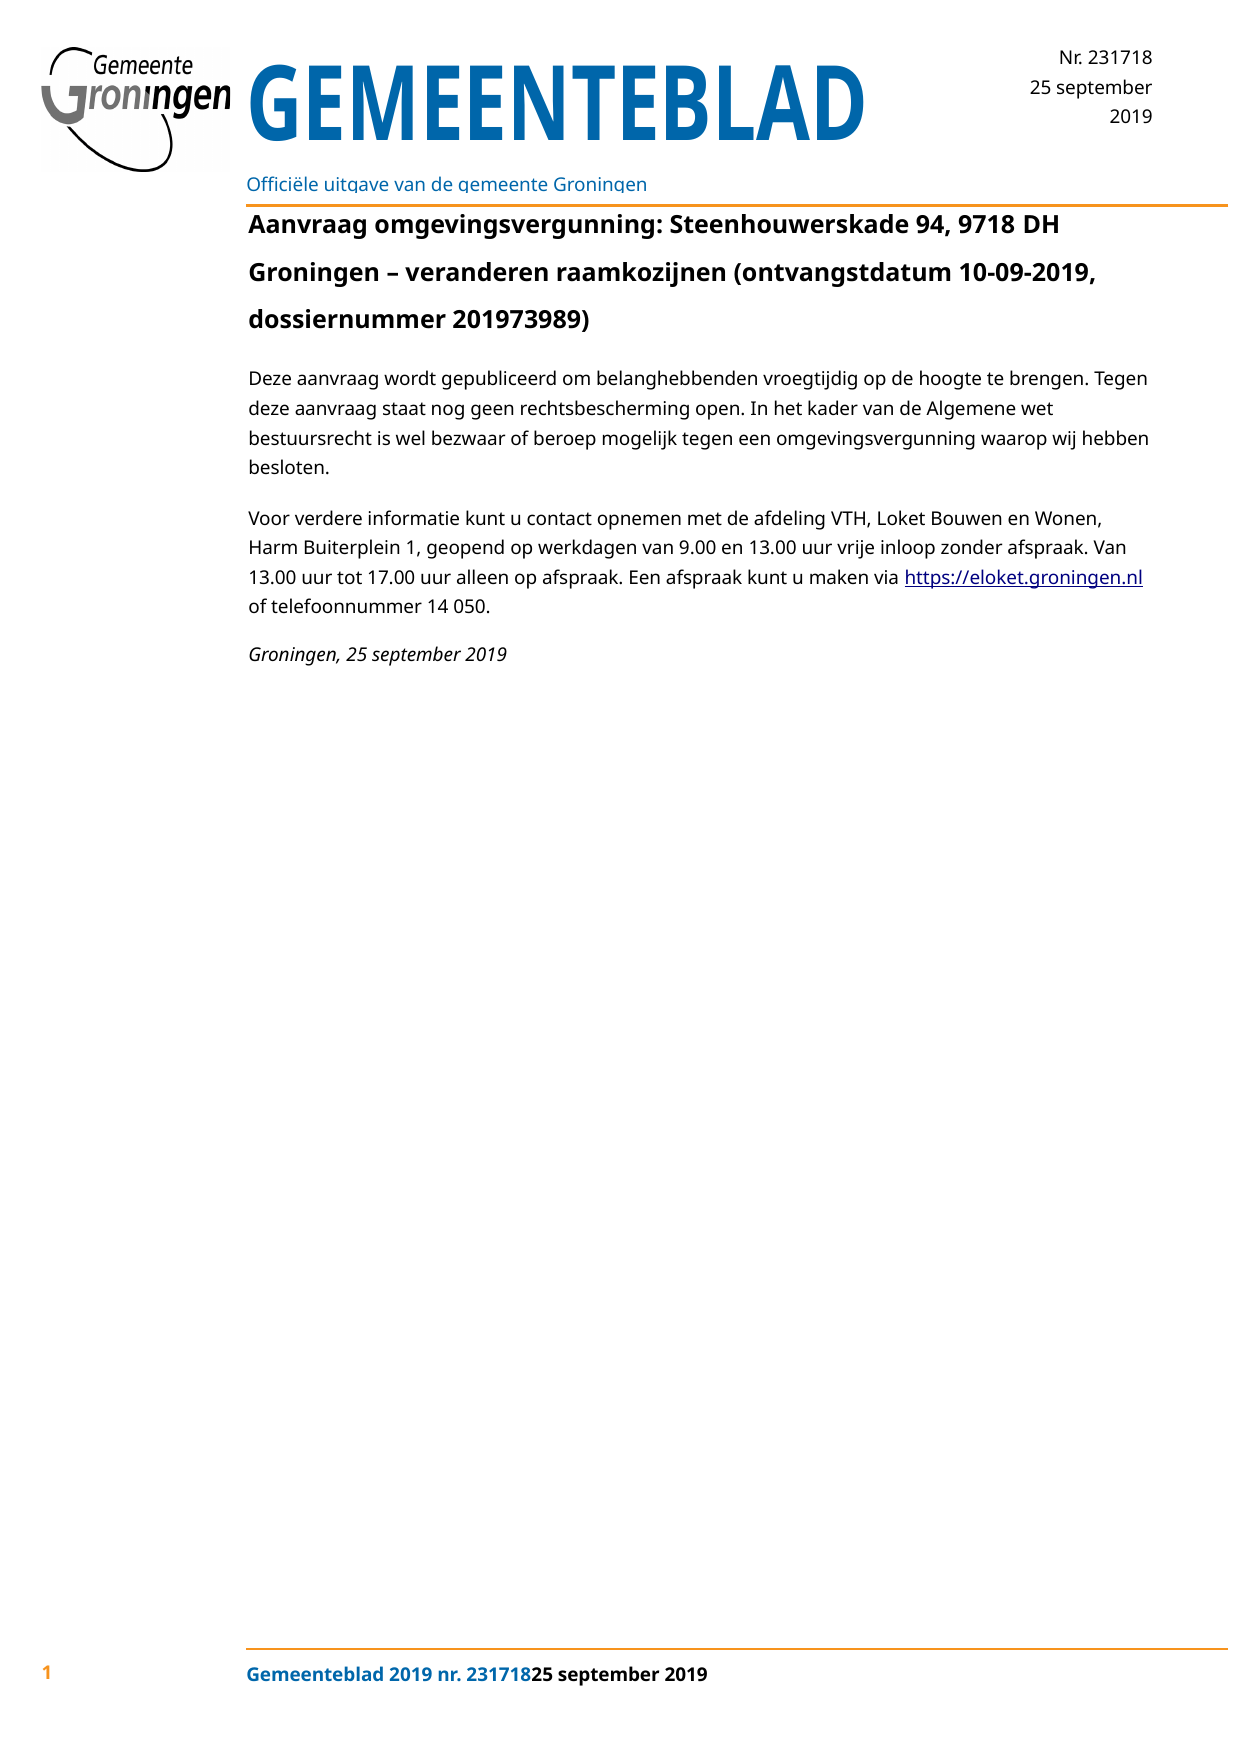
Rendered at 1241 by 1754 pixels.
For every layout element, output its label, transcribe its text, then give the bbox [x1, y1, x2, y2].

text Aanvraag omgevingsvergunning: Steenhouwerskade 94, 9718 DH Groningen – veranderen raamkozijnen (ontvangstdatum 10-09-2019, dossiernummer 201973989) [248, 207, 1152, 336]
text Deze aanvraag wordt gepubliceerd om belanghebbenden vroegtijdig op de hoogte te brengen. Tegen deze aanvraag staat nog geen rechtsbescherming open. In het kader van de Algemene wet bestuursrecht is wel bezwaar of beroep mogelijk tegen een omgevingsvergunning waarop wij hebben besloten. [248, 366, 1152, 480]
picture [41, 47, 231, 172]
text Groningen, 25 september 2019 [248, 641, 1152, 667]
text Voor verdere informatie kunt u contact opnemen met de afdeling VTH, Loket Bouwen en Wonen, Harm Buiterplein 1, geopend op werkdagen van 9.00 en 13.00 uur vrije inloop zonder afspraak. Van 13.00 uur tot 17.00 uur alleen op afspraak. Een afspraak kunt u maken via https://eloket.groningen.nl of telefoonnummer 14 050. [248, 505, 1152, 619]
